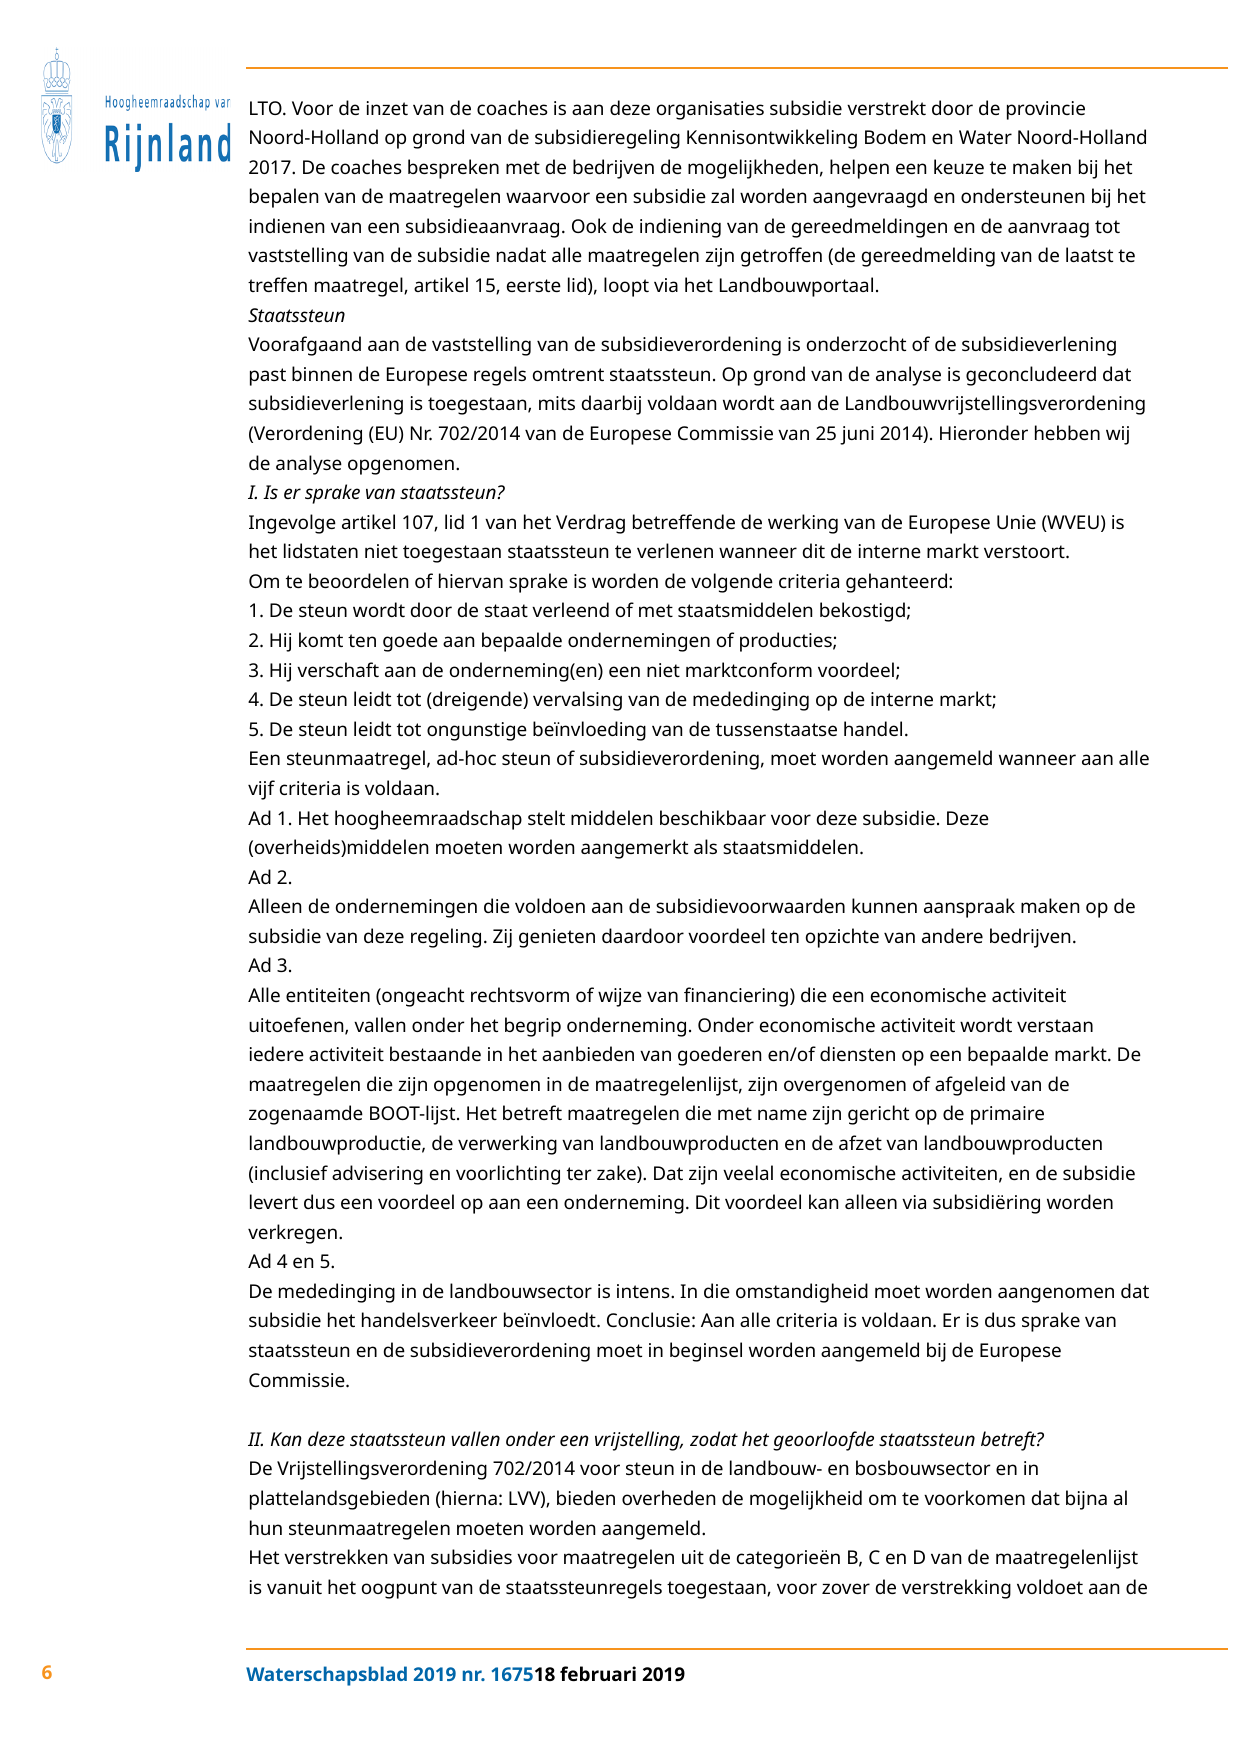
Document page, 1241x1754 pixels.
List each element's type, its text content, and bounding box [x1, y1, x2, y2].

text Ad 1. Het hoogheemraadschap stelt middelen beschikbaar voor deze subsidie. Deze (overheids)middelen moeten worden aangemerkt als staatsmiddelen. [248, 805, 1152, 860]
text Ad 4 en 5. [248, 1248, 1152, 1274]
text 2. Hij komt ten goede aan bepaalde ondernemingen of producties; [248, 627, 1152, 653]
text Een steunmaatregel, ad-hoc steun of subsidieverordening, moet worden aangemeld wanneer aan alle vijf criteria is voldaan. [248, 746, 1152, 801]
text 5. De steun leidt tot ongunstige beïnvloeding van de tussenstaatse handel. [248, 716, 1152, 742]
text I. Is er sprake van staatssteun? [248, 479, 1152, 505]
text Alleen de ondernemingen die voldoen aan de subsidievoorwaarden kunnen aanspraak maken op de subsidie van deze regeling. Zij genieten daardoor voordeel ten opzichte van andere bedrijven. [248, 893, 1152, 949]
text LTO. Voor de inzet van de coaches is aan deze organisaties subsidie verstrekt door de provincie Noord-Holland op grond van de subsidieregeling Kennisontwikkeling Bodem en Water Noord-Holland 2017. De coaches bespreken met de bedrijven de mogelijkheden, helpen een keuze te maken bij het bepalen van de maatregelen waarvoor een subsidie zal worden aangevraagd en ondersteunen bij het indienen van een subsidieaanvraag. Ook de indiening van de gereedmeldingen en de aanvraag tot vaststelling van de subsidie nadat alle maatregelen zijn getroffen (de gereedmelding van de laatst te treffen maatregel, artikel 15, eerste lid), loopt via het Landbouwportaal. [248, 95, 1152, 298]
text Om te beoordelen of hiervan sprake is worden de volgende criteria gehanteerd: [248, 568, 1152, 594]
text 1. De steun wordt door de staat verleend of met staatsmiddelen bekostigd; [248, 598, 1152, 623]
text Ingevolge artikel 107, lid 1 van het Verdrag betreffende de werking van de Europese Unie (WVEU) is het lidstaten niet toegestaan staatssteun te verlenen wanneer dit de interne markt verstoort. [248, 509, 1152, 564]
text Alle entiteiten (ongeacht rechtsvorm of wijze van financiering) die een economische activiteit uitoefenen, vallen onder het begrip onderneming. Onder economische activiteit wordt verstaan iedere activiteit bestaande in het aanbieden van goederen en/of diensten op een bepaalde markt. De maatregelen die zijn opgenomen in de maatregelenlijst, zijn overgenomen of afgeleid van de zogenaamde BOOT-lijst. Het betreft maatregelen die met name zijn gericht op de primaire landbouwproductie, de verwerking van landbouwproducten en de afzet van landbouwproducten (inclusief advisering en voorlichting ter zake). Dat zijn veelal economische activiteiten, en de subsidie levert dus een voordeel op aan een onderneming. Dit voordeel kan alleen via subsidiëring worden verkregen. [248, 982, 1152, 1245]
text 3. Hij verschaft aan de onderneming(en) een niet marktconform voordeel; [248, 657, 1152, 683]
text De Vrijstellingsverordening 702/2014 voor steun in de landbouw- en bosbouwsector en in plattelandsgebieden (hierna: LVV), bieden overheden de mogelijkheid om te voorkomen dat bijna al hun steunmaatregelen moeten worden aangemeld. [248, 1456, 1152, 1541]
text 4. De steun leidt tot (dreigende) vervalsing van de mededinging op de interne markt; [248, 686, 1152, 712]
text Het verstrekken van subsidies voor maatregelen uit de categorieën B, C en D van de maatregelenlijst is vanuit het oogpunt van de staatssteunregels toegestaan, voor zover de verstrekking voldoet aan de [248, 1544, 1152, 1600]
text II. Kan deze staatssteun vallen onder een vrijstelling, zodat het geoorloofde staatssteun betreft? [248, 1426, 1152, 1452]
text De mededinging in de landbouwsector is intens. In die omstandigheid moet worden aangenomen dat subsidie het handelsverkeer beïnvloedt. Conclusie: Aan alle criteria is voldaan. Er is dus sprake van staatssteun en de subsidieverordening moet in beginsel worden aangemeld bij de Europese Commissie. [248, 1278, 1152, 1393]
text Voorafgaand aan de vaststelling van de subsidieverordening is onderzocht of de subsidieverlening past binnen de Europese regels omtrent staatssteun. Op grond van de analyse is geconcludeerd dat subsidieverlening is toegestaan, mits daarbij voldaan wordt aan de Landbouwvrijstellingsverordening (Verordening (EU) Nr. 702/2014 van de Europese Commissie van 25 juni 2014). Hieronder hebben wij de analyse opgenomen. [248, 331, 1152, 476]
text Ad 3. [248, 953, 1152, 978]
text Staatssteun [248, 302, 1152, 328]
text Ad 2. [248, 864, 1152, 890]
picture [41, 47, 231, 172]
